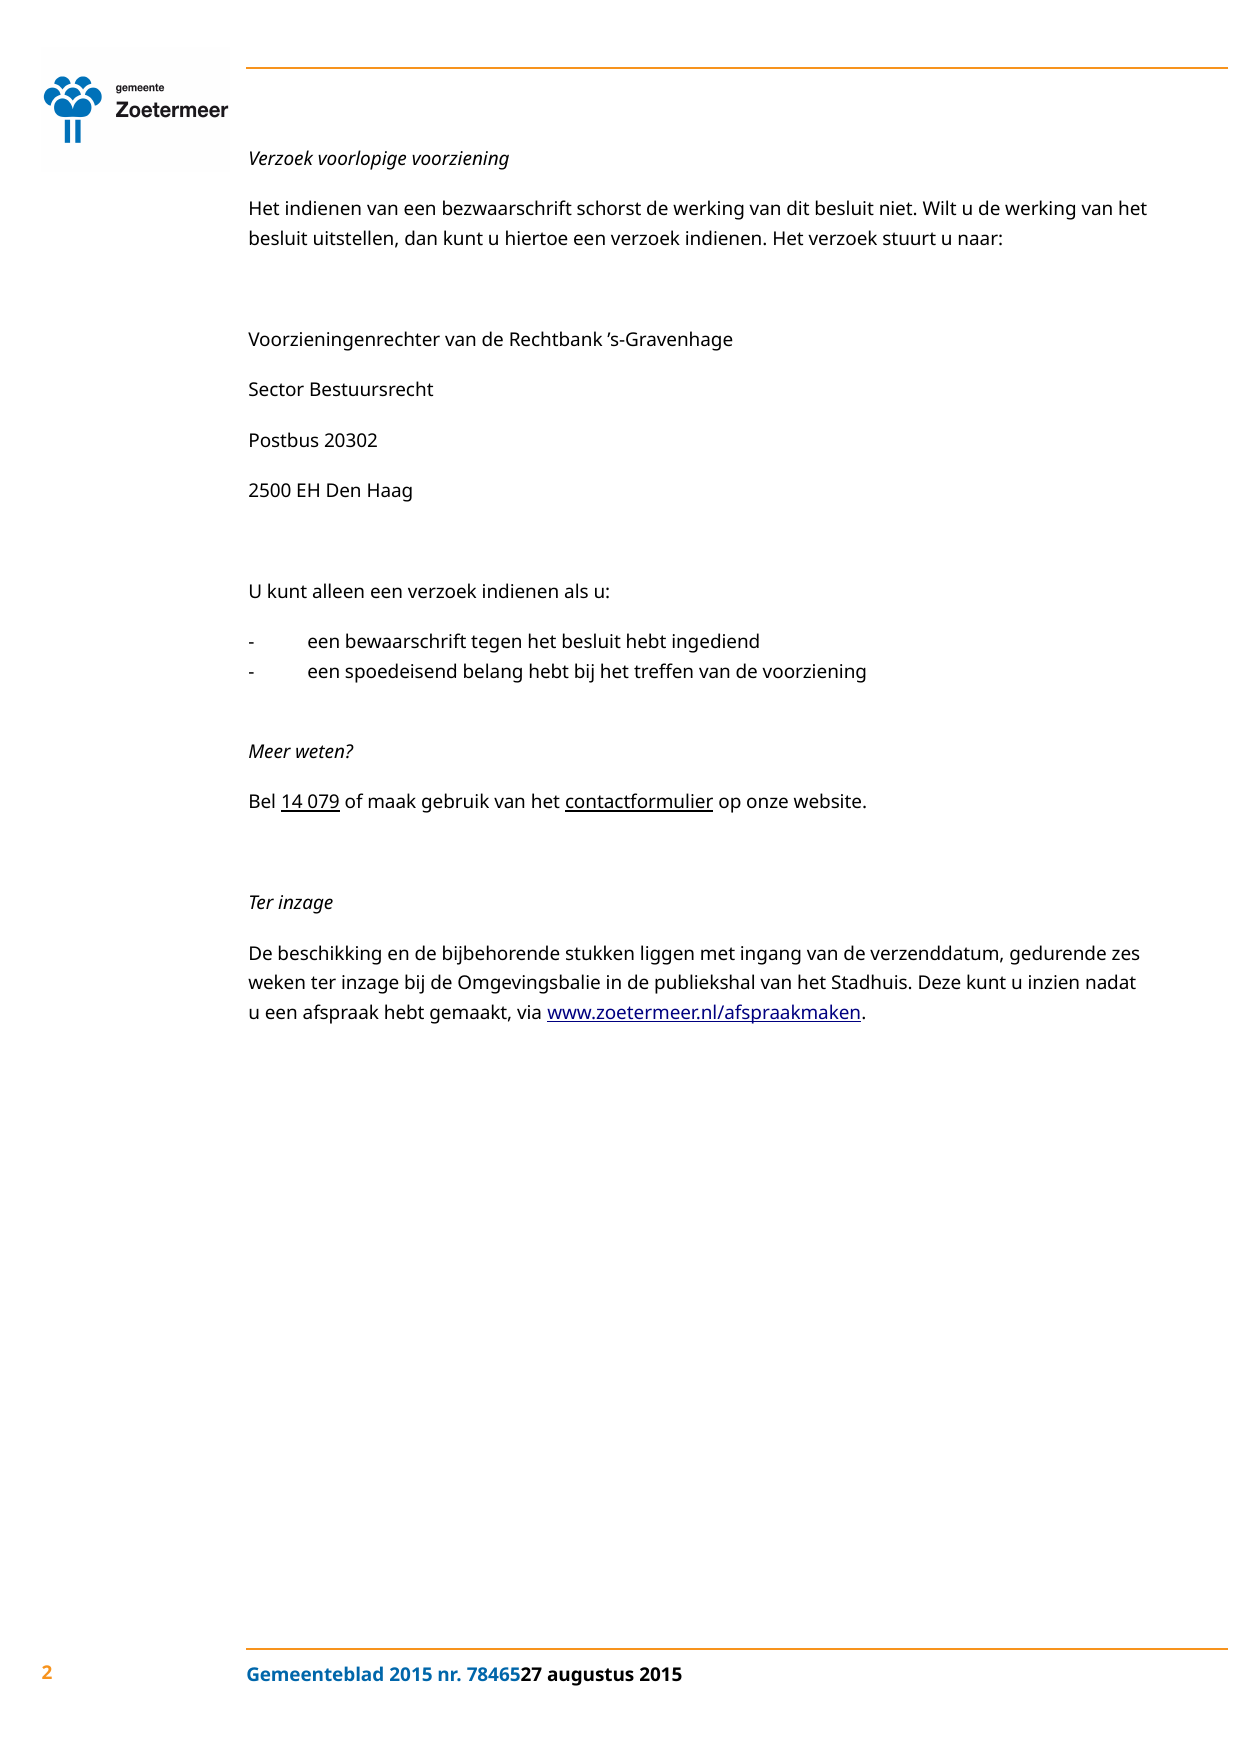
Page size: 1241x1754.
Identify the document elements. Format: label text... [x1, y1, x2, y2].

text U kunt alleen een verzoek indienen als u: [248, 578, 1152, 604]
text Bel 14 079 of maak gebruik van het contactformulier op onze website. [248, 788, 1152, 814]
text Postbus 20302 [248, 427, 1152, 453]
picture [41, 47, 231, 172]
text Voorzieningenrechter van de Rechtbank ’s-Gravenhage [248, 326, 1152, 352]
text Het indienen van een bezwaarschrift schorst de werking van dit besluit niet. Wilt u de werking van het besluit uitstellen, dan kunt u hiertoe een verzoek indienen. Het verzoek stuurt u naar: [248, 196, 1152, 251]
text Verzoek voorlopige voorziening [248, 145, 1152, 171]
text De beschikking en de bijbehorende stukken liggen met ingang van de verzenddatum, gedurende zes weken ter inzage bij de Omgevingsbalie in de publiekshal van het Stadhuis. Deze kunt u inzien nadat u een afspraak hebt gemaakt, via www.zoetermeer.nl/afspraakmaken. [248, 940, 1152, 1025]
list een bewaarschrift tegen het besluit hebt ingediend [248, 628, 1152, 654]
text Ter inzage [248, 889, 1152, 915]
text Sector Bestuursrecht [248, 376, 1152, 402]
list een spoedeisend belang hebt bij het treffen van de voorziening [248, 658, 1152, 684]
text 2500 EH Den Haag [248, 477, 1152, 503]
text Meer weten? [248, 738, 1152, 764]
